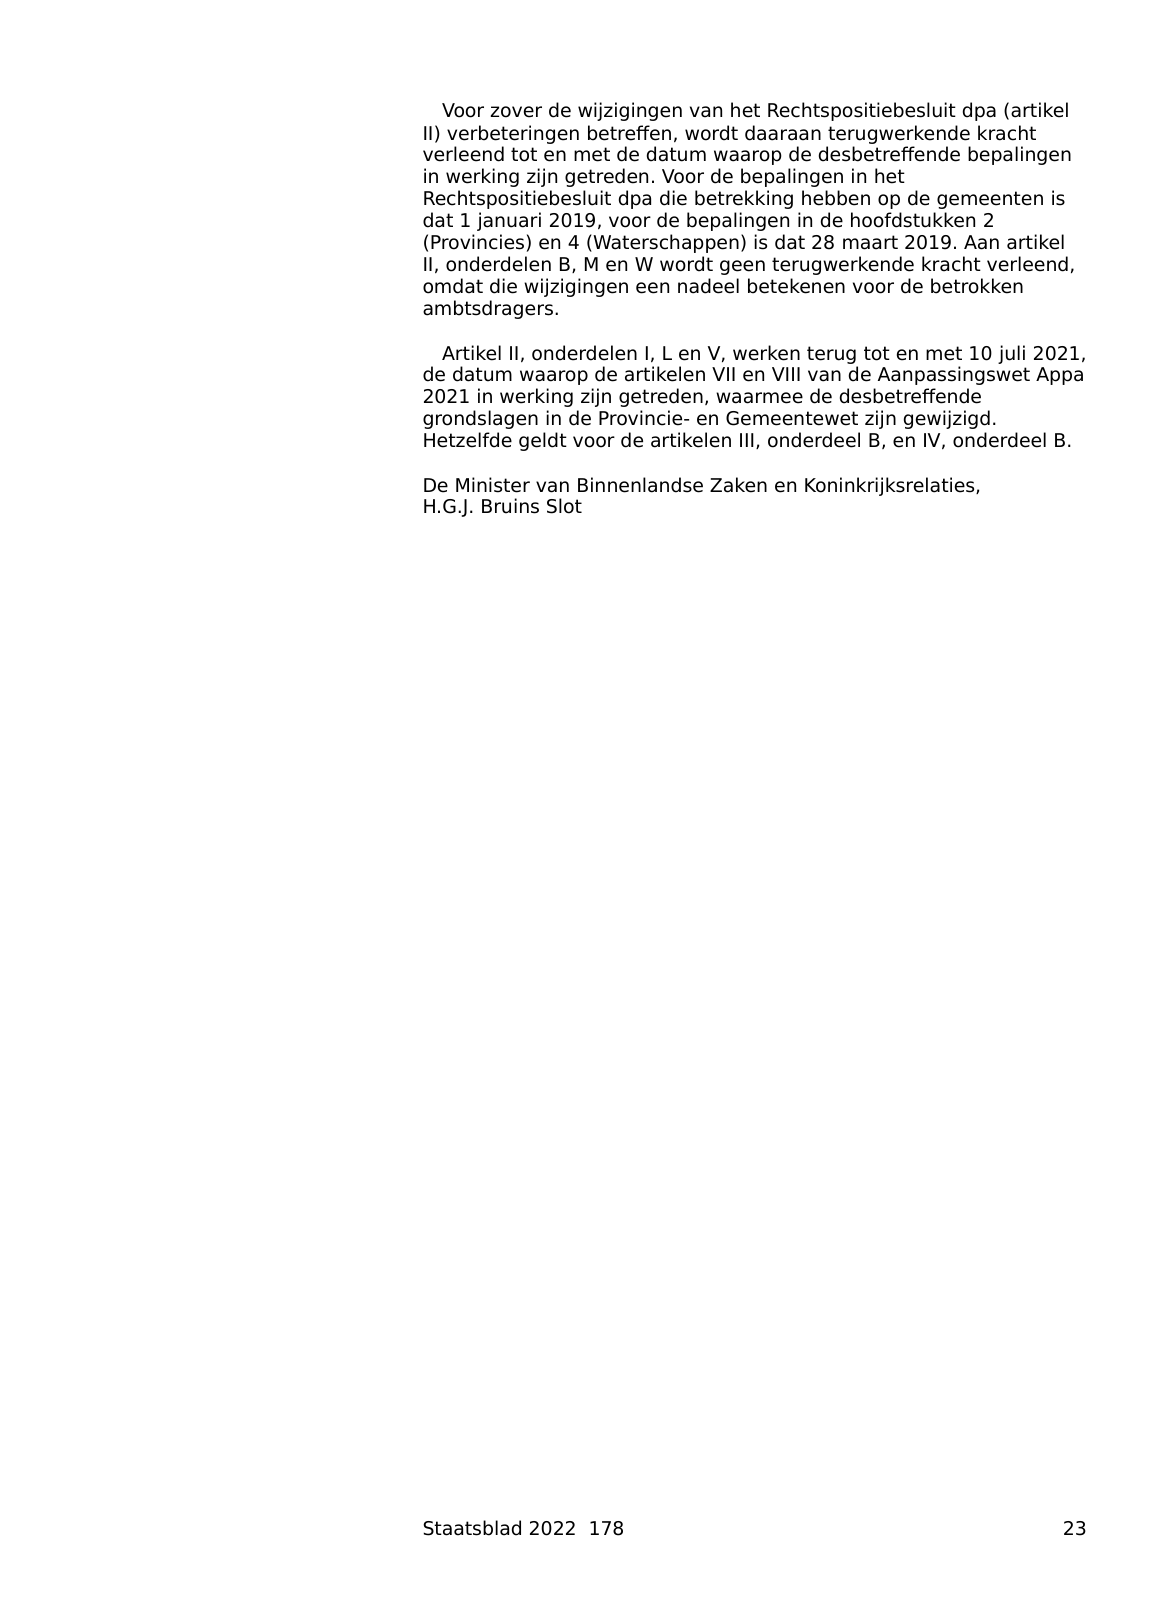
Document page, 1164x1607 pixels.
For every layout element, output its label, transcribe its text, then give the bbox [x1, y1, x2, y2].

text De Minister van Binnenlandse Zaken en Koninkrijksrelaties, H.G.J. Bruins Slot [422, 474, 1087, 518]
text Voor zover de wijzigingen van het Rechtspositiebesluit dpa (artikel II) verbeteringen betreffen, wordt daaraan terugwerkende kracht verleend tot en met de datum waarop de desbetreffende bepalingen in werking zijn getreden. Voor de bepalingen in het Rechtspositiebesluit dpa die betrekking hebben op de gemeenten is dat 1 januari 2019, voor de bepalingen in de hoofdstukken 2 (Provincies) en 4 (Waterschappen) is dat 28 maart 2019. Aan artikel II, onderdelen B, M en W wordt geen terugwerkende kracht verleend, omdat die wijzigingen een nadeel betekenen voor de betrokken ambtsdragers. [422, 100, 1087, 320]
text Artikel II, onderdelen I, L en V, werken terug tot en met 10 juli 2021, de datum waarop de artikelen VII en VIII van de Aanpassingswet Appa 2021 in werking zijn getreden, waarmee de desbetreffende grondslagen in de Provincie- en Gemeentewet zijn gewijzigd. Hetzelfde geldt voor de artikelen III, onderdeel B, en IV, onderdeel B. [422, 342, 1087, 452]
